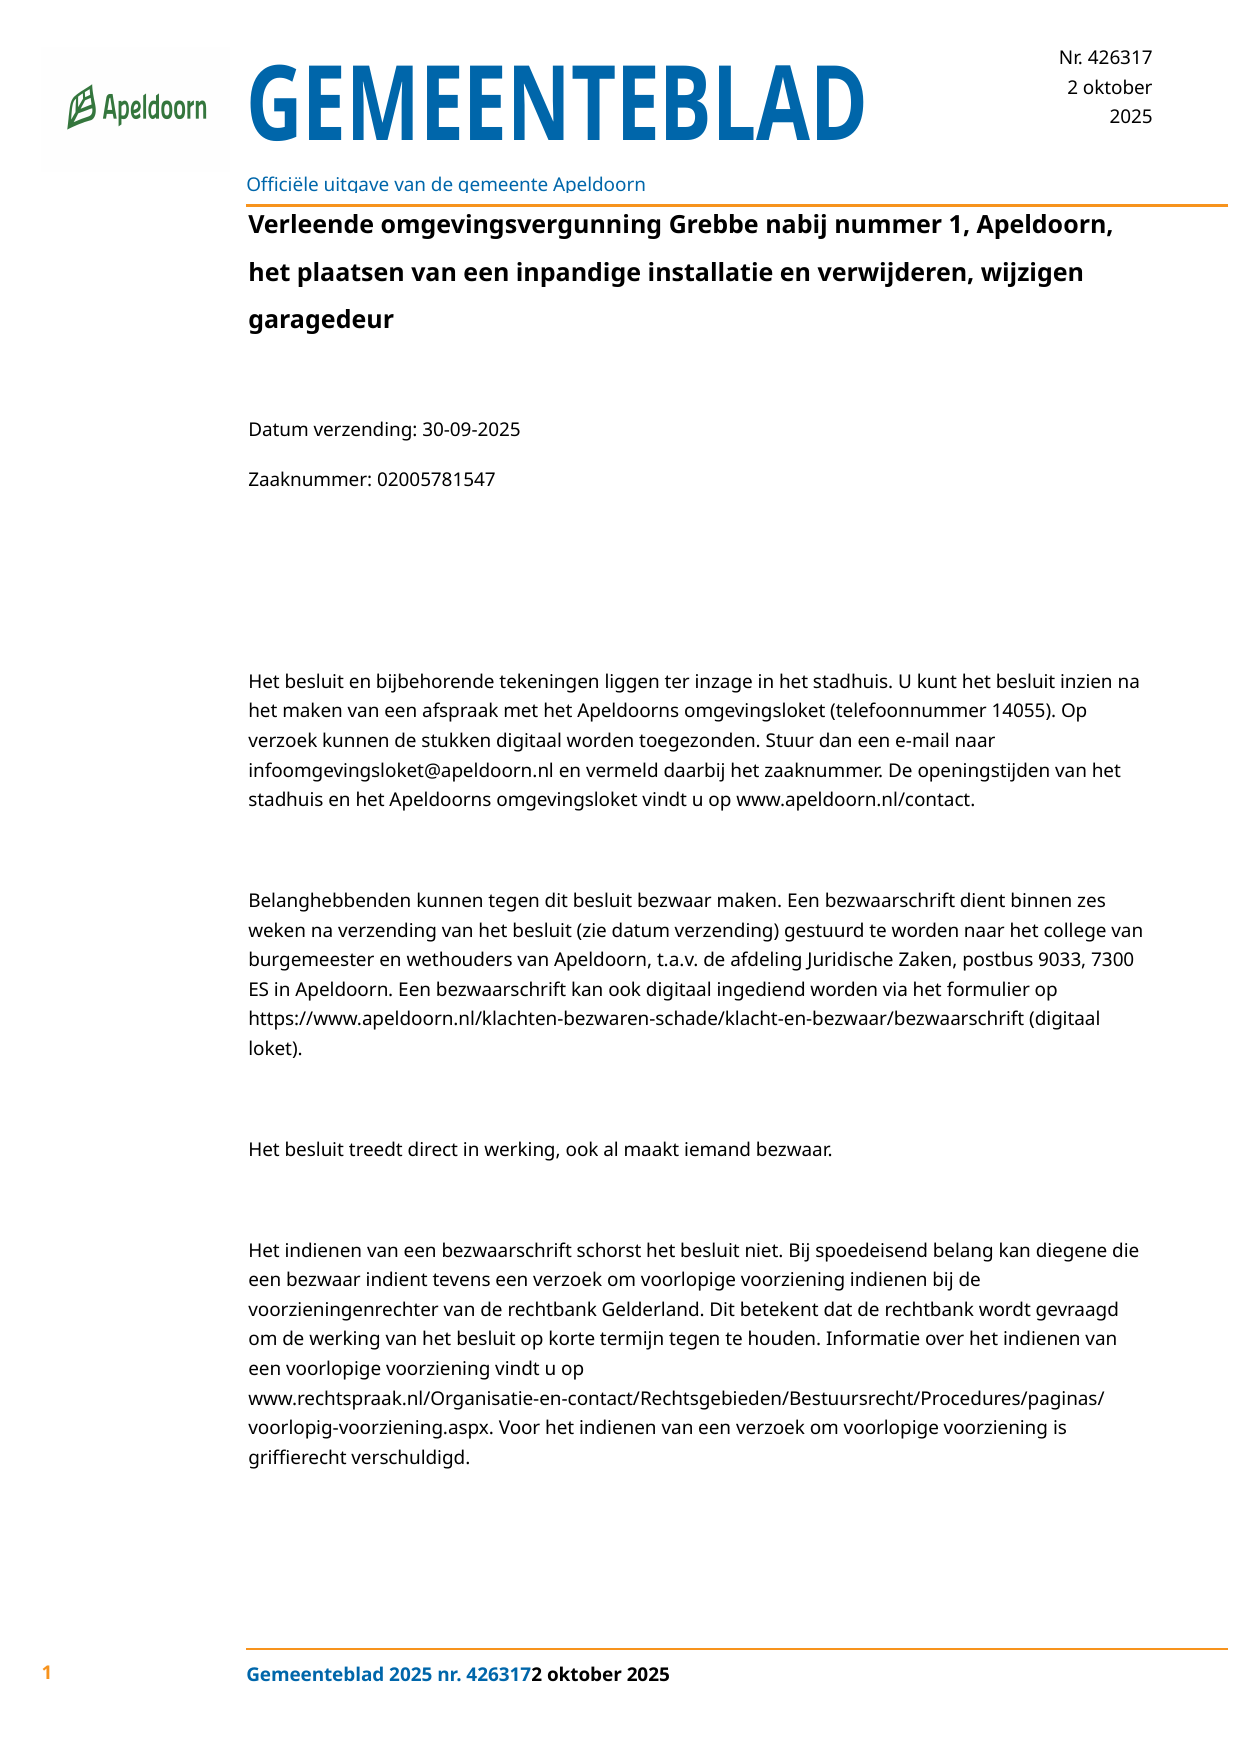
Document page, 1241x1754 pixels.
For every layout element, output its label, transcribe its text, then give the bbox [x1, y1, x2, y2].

text Het indienen van een bezwaarschrift schorst het besluit niet. Bij spoedeisend belang kan diegene die een bezwaar indient tevens een verzoek om voorlopige voorziening indienen bij de voorzieningenrechter van de rechtbank Gelderland. Dit betekent dat de rechtbank wordt gevraagd om de werking van het besluit op korte termijn tegen te houden. Informatie over het indienen van een voorlopige voorziening vindt u op www.rechtspraak.nl/Organisatie-en-contact/Rechtsgebieden/Bestuursrecht/Procedures/paginas/voorlopig-voorziening.aspx. Voor het indienen van een verzoek om voorlopige voorziening is griffierecht verschuldigd. [248, 1237, 1152, 1469]
text Het besluit treedt direct in werking, ook al maakt iemand bezwaar. [248, 1136, 1152, 1162]
text Datum verzending: 30-09-2025 [248, 416, 1152, 442]
text Verleende omgevingsvergunning Grebbe nabij nummer 1, Apeldoorn, het plaatsen van een inpandige installatie en verwijderen, wijzigen garagedeur [248, 207, 1152, 336]
text Belanghebbenden kunnen tegen dit besluit bezwaar maken. Een bezwaarschrift dient binnen zes weken na verzending van het besluit (zie datum verzending) gestuurd te worden naar het college van burgemeester en wethouders van Apeldoorn, t.a.v. de afdeling Juridische Zaken, postbus 9033, 7300 ES in Apeldoorn. Een bezwaarschrift kan ook digitaal ingediend worden via het formulier op https://www.apeldoorn.nl/klachten-bezwaren-schade/klacht-en-bezwaar/bezwaarschrift (digitaal loket). [248, 887, 1152, 1061]
text Zaaknummer: 02005781547 [248, 466, 1152, 492]
picture [41, 47, 231, 172]
text Het besluit en bijbehorende tekeningen liggen ter inzage in het stadhuis. U kunt het besluit inzien na het maken van een afspraak met het Apeldoorns omgevingsloket (telefoonnummer 14055). Op verzoek kunnen de stukken digitaal worden toegezonden. Stuur dan een e-mail naar infoomgevingsloket@apeldoorn.nl en vermeld daarbij het zaaknummer. De openingstijden van het stadhuis en het Apeldoorns omgevingsloket vindt u op www.apeldoorn.nl/contact. [248, 668, 1152, 812]
